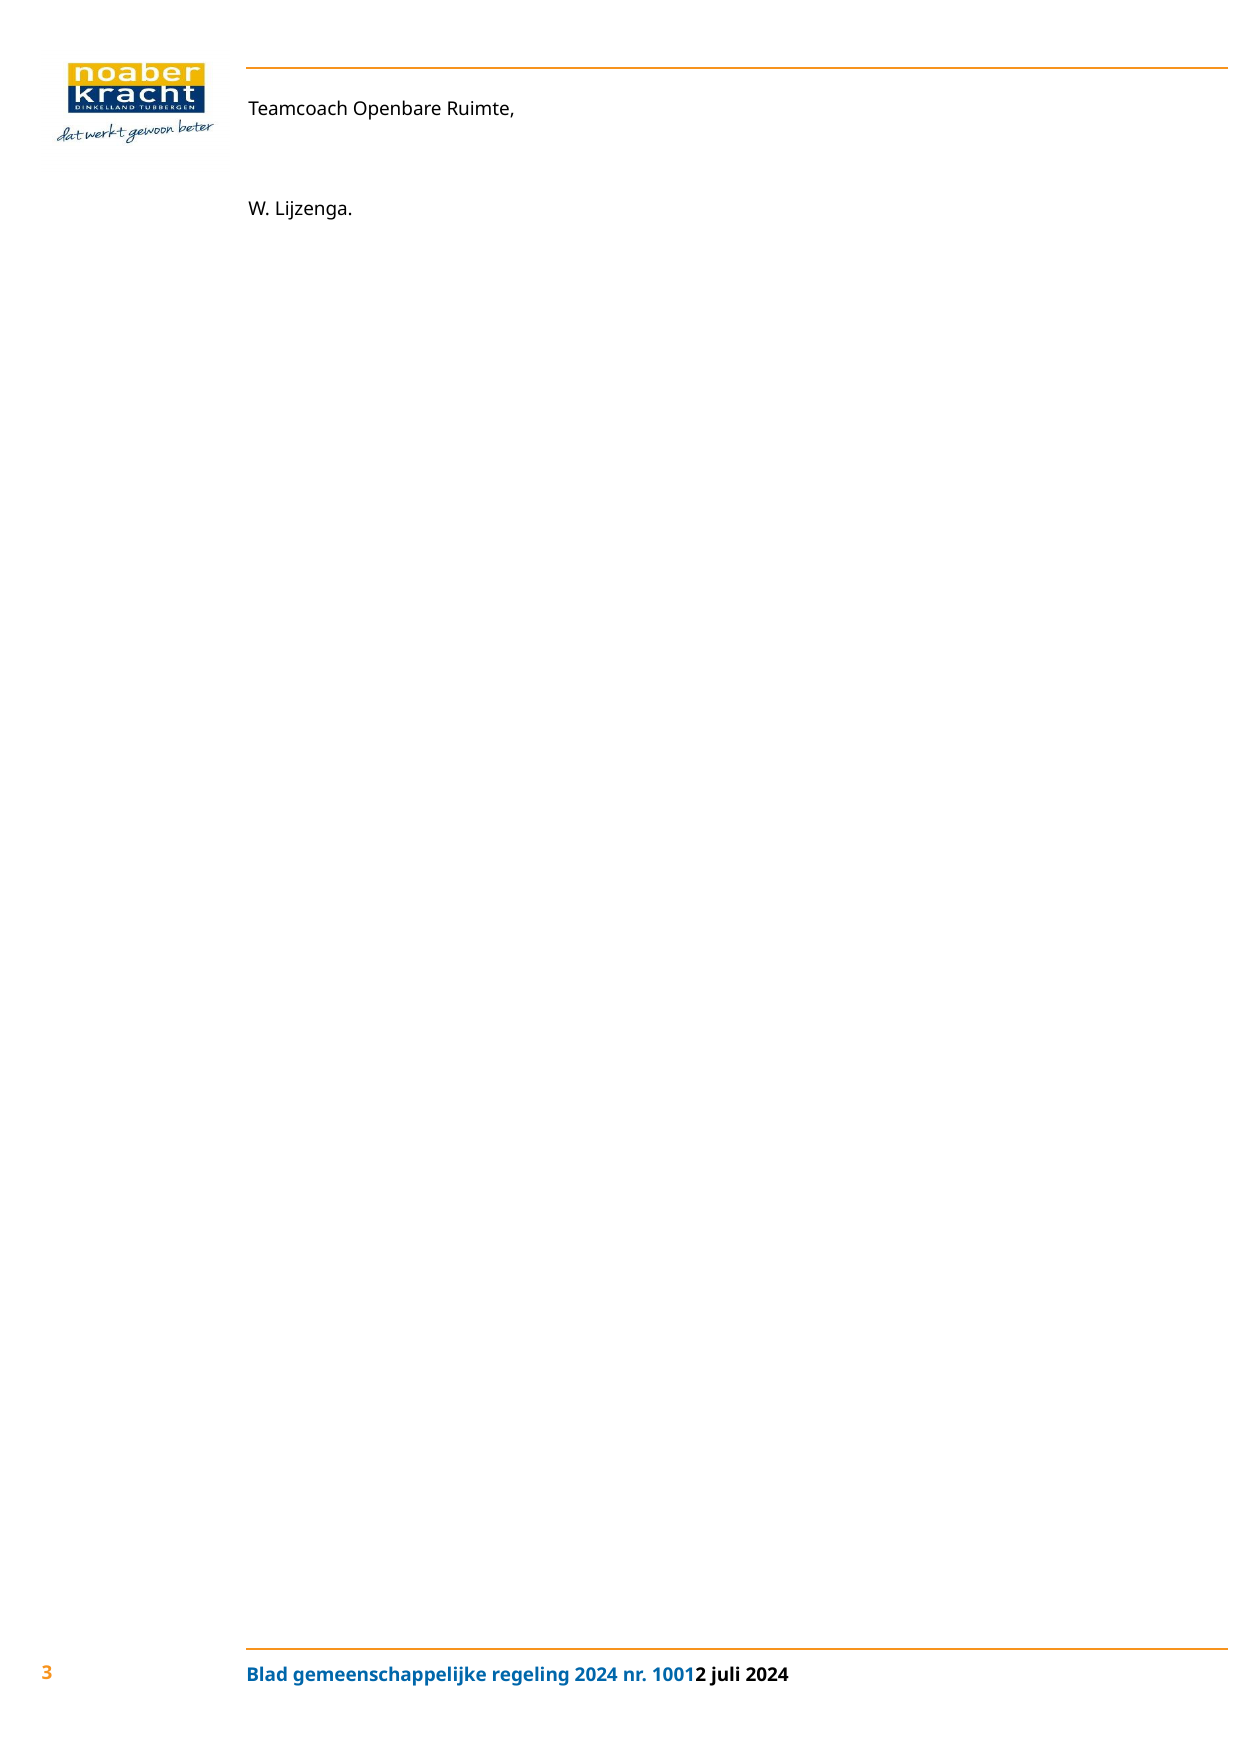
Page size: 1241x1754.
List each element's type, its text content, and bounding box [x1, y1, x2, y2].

picture [41, 47, 231, 172]
text W. Lijzenga. [248, 196, 1152, 221]
text Teamcoach Openbare Ruimte, [248, 95, 1152, 121]
